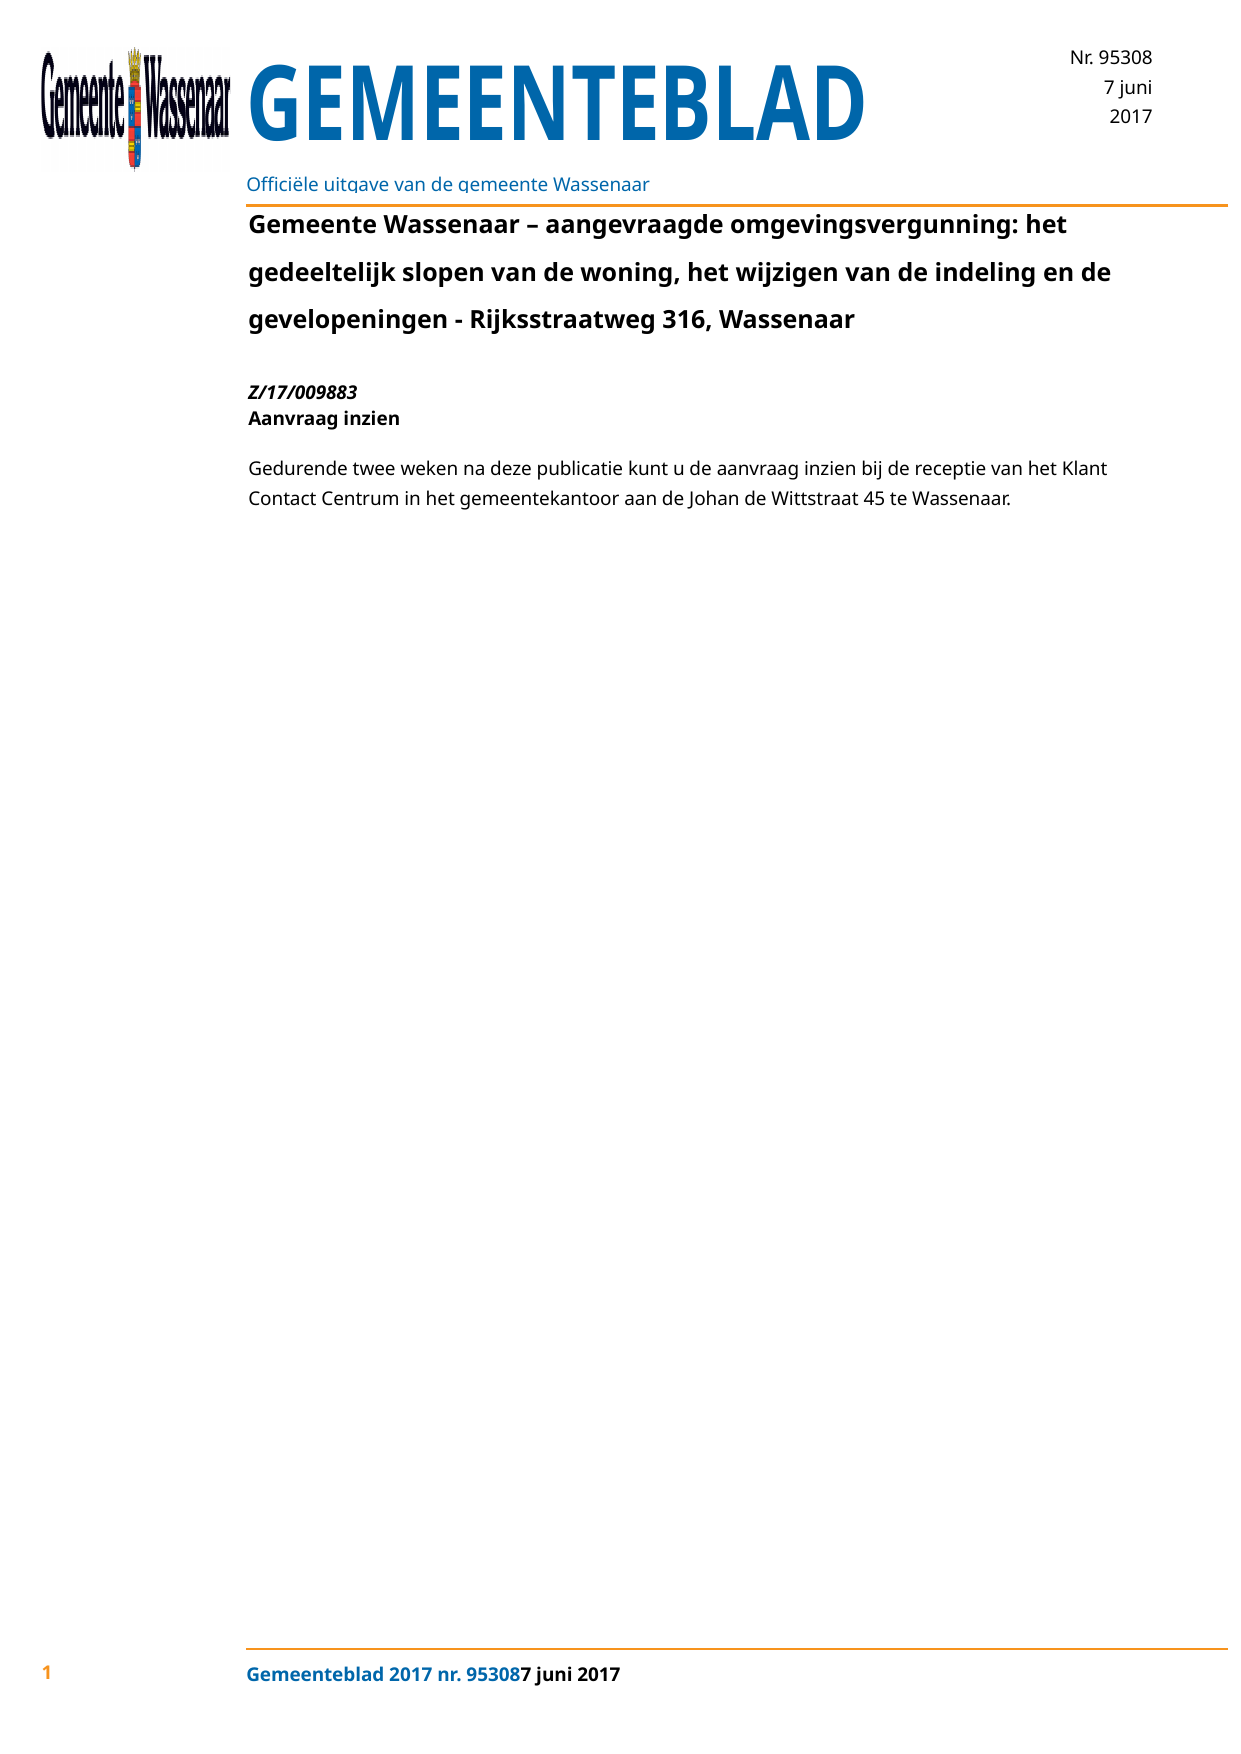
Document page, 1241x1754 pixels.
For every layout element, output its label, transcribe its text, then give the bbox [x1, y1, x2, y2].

picture [41, 47, 231, 172]
text Gedurende twee weken na deze publicatie kunt u de aanvraag inzien bij de receptie van het Klant Contact Centrum in het gemeentekantoor aan de Johan de Wittstraat 45 te Wassenaar. [248, 455, 1152, 511]
text Aanvraag inzien [248, 405, 1152, 431]
text Z/17/009883 [248, 379, 1152, 405]
text Gemeente Wassenaar – aangevraagde omgevingsvergunning: het gedeeltelijk slopen van de woning, het wijzigen van de indeling en de gevelopeningen - Rijksstraatweg 316, Wassenaar [248, 207, 1152, 336]
